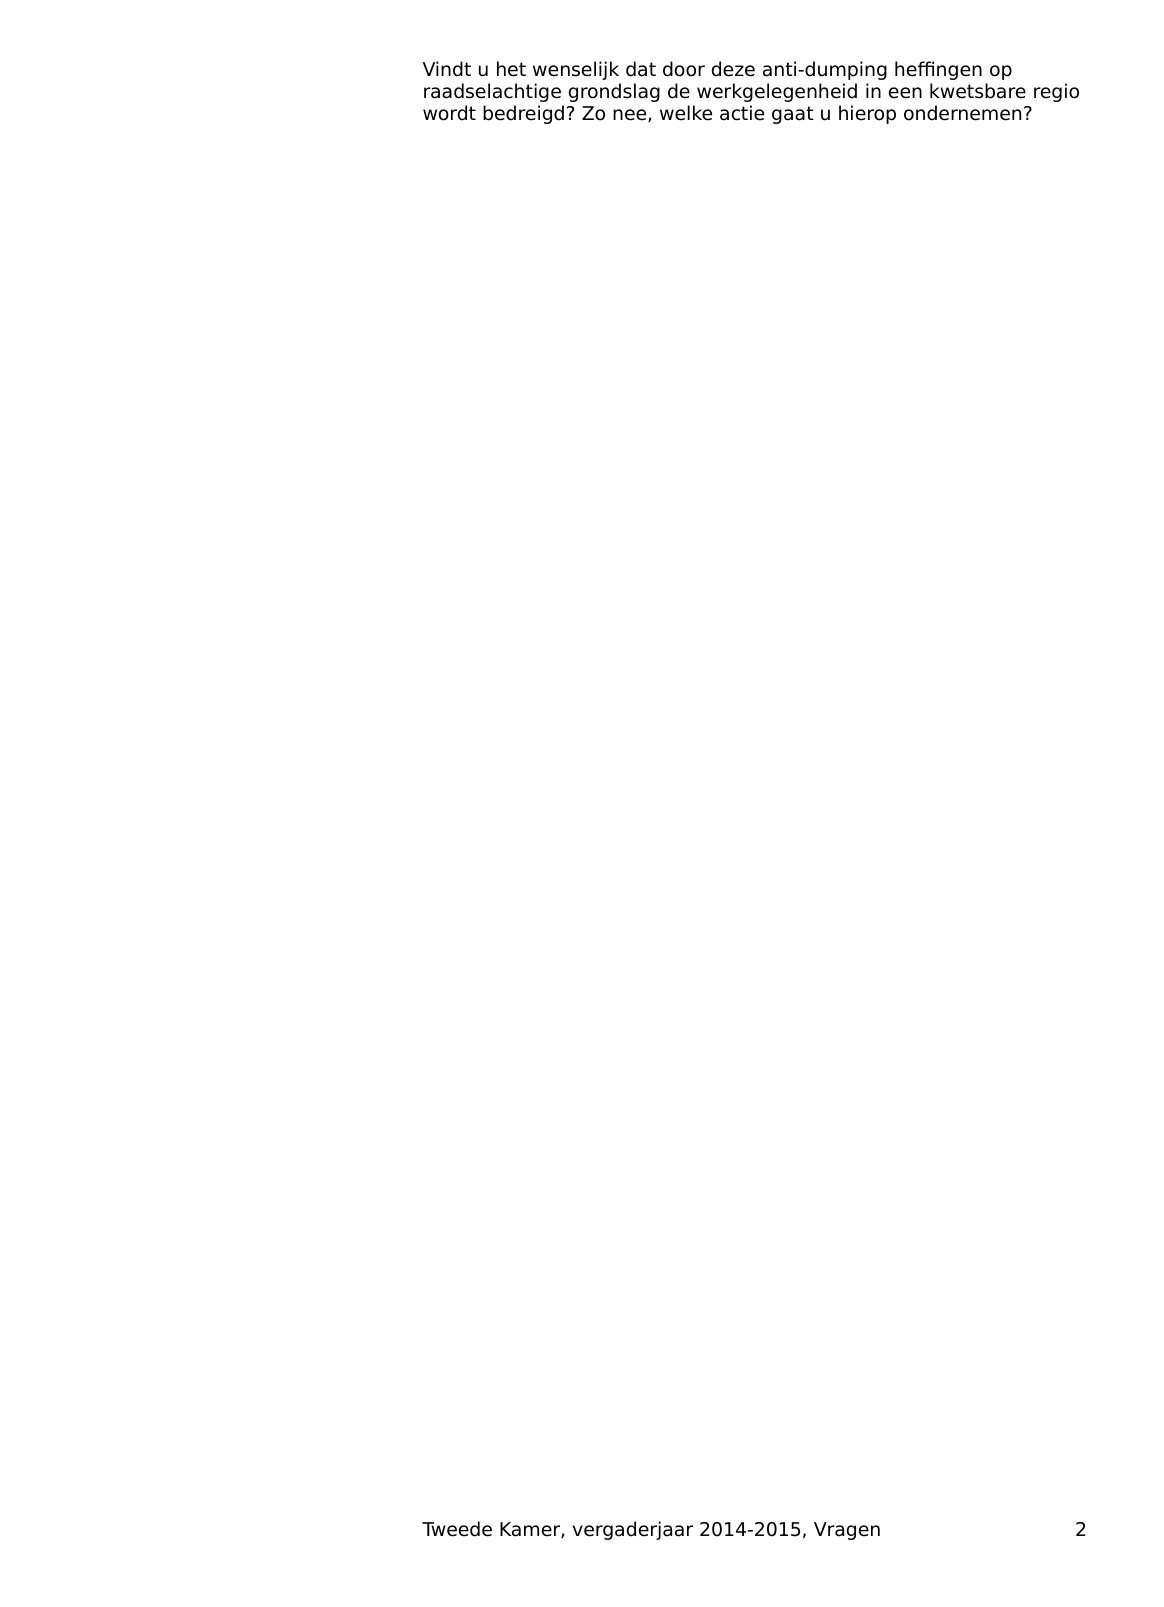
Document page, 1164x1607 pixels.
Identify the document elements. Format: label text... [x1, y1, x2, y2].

text Vindt u het wenselijk dat door deze anti-dumping heffingen op raadselachtige grondslag de werkgelegenheid in een kwetsbare regio wordt bedreigd? Zo nee, welke actie gaat u hierop ondernemen? [422, 59, 1087, 125]
